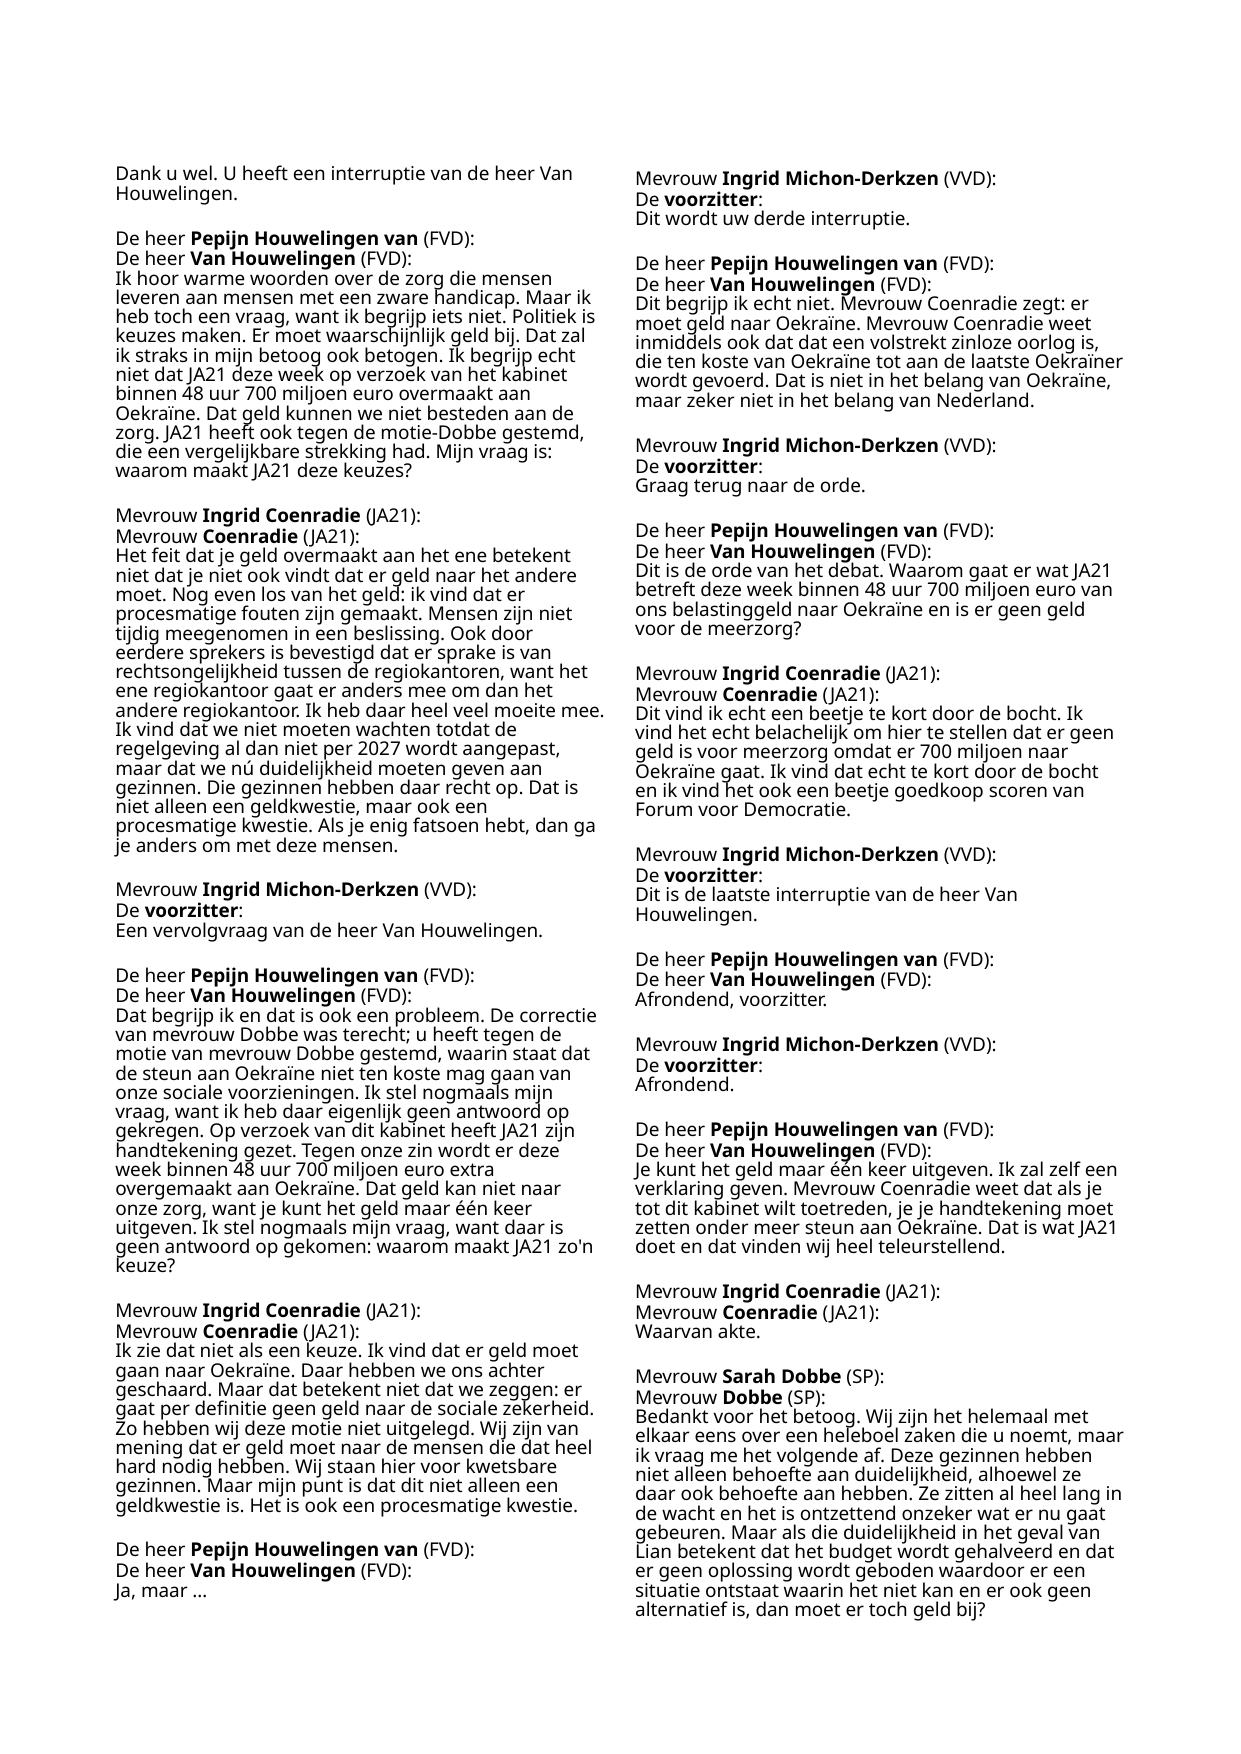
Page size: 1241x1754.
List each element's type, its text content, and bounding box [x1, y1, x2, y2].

text Mevrouw Ingrid Coenradie (JA21): [635, 660, 1125, 686]
text De heer Pepijn Houwelingen van (FVD): [115, 225, 605, 250]
text Mevrouw Ingrid Michon-Derkzen (VVD): [635, 841, 1125, 867]
text Mevrouw Coenradie (JA21): [635, 1304, 1125, 1323]
text Dank u wel. U heeft een interruptie van de heer Van Houwelingen. [115, 165, 605, 204]
text Ik hoor warme woorden over de zorg die mensen leveren aan mensen met een zware handicap. Maar ik heb toch een vraag, want ik begrijp iets niet. Politiek is keuzes maken. Er moet waarschijnlijk geld bij. Dat zal ik straks in mijn betoog ook betogen. Ik begrijp echt niet dat JA21 deze week op verzoek van het kabinet binnen 48 uur 700 miljoen euro overmaakt aan Oekraïne. Dat geld kunnen we niet besteden aan de zorg. JA21 heeft ook tegen de motie-Dobbe gestemd, die een vergelijkbare strekking had. Mijn vraag is: waarom maakt JA21 deze keuzes? [115, 270, 605, 482]
text Dit wordt uw derde interruptie. [635, 210, 1125, 229]
text Mevrouw Ingrid Michon-Derkzen (VVD): [635, 1031, 1125, 1057]
text Waarvan akte. [635, 1323, 1125, 1342]
text De heer Van Houwelingen (FVD): [635, 1142, 1125, 1161]
text Ja, maar … [115, 1582, 605, 1601]
text De voorzitter: [635, 867, 1125, 886]
text Mevrouw Sarah Dobbe (SP): [635, 1363, 1125, 1389]
text Het feit dat je geld overmaakt aan het ene betekent niet dat je niet ook vindt dat er geld naar het andere moet. Nog even los van het geld: ik vind dat er procesmatige fouten zijn gemaakt. Mensen zijn niet tijdig meegenomen in een beslissing. Ook door eerdere sprekers is bevestigd dat er sprake is van rechtsongelijkheid tussen de regiokantoren, want het ene regiokantoor gaat er anders mee om dan het andere regiokantoor. Ik heb daar heel veel moeite mee. Ik vind dat we niet moeten wachten totdat de regelgeving al dan niet per 2027 wordt aangepast, maar dat we nú duidelijkheid moeten geven aan gezinnen. Die gezinnen hebben daar recht op. Dat is niet alleen een geldkwestie, maar ook een procesmatige kwestie. Als je enig fatsoen hebt, dan ga je anders om met deze mensen. [115, 547, 605, 856]
text De heer Pepijn Houwelingen van (FVD): [635, 517, 1125, 543]
text De voorzitter: [635, 191, 1125, 210]
text Mevrouw Coenradie (JA21): [115, 528, 605, 547]
text Dit vind ik echt een beetje te kort door de bocht. Ik vind het echt belachelijk om hier te stellen dat er geen geld is voor meerzorg omdat er 700 miljoen naar Oekraïne gaat. Ik vind dat echt te kort door de bocht en ik vind het ook een beetje goedkoop scoren van Forum voor Democratie. [635, 705, 1125, 821]
text De voorzitter: [115, 902, 605, 922]
text Mevrouw Ingrid Michon-Derkzen (VVD): [115, 877, 605, 902]
text De heer Pepijn Houwelingen van (FVD): [635, 946, 1125, 971]
text De heer Van Houwelingen (FVD): [115, 987, 605, 1007]
text Je kunt het geld maar één keer uitgeven. Ik zal zelf een verklaring geven. Mevrouw Coenradie weet dat als je tot dit kabinet wilt toetreden, je je handtekening moet zetten onder meer steun aan Oekraïne. Dat is wat JA21 doet en dat vinden wij heel teleurstellend. [635, 1161, 1125, 1257]
text Ik zie dat niet als een keuze. Ik vind dat er geld moet gaan naar Oekraïne. Daar hebben we ons achter geschaard. Maar dat betekent niet dat we zeggen: er gaat per definitie geen geld naar de sociale zekerheid. Zo hebben wij deze motie niet uitgelegd. Wij zijn van mening dat er geld moet naar de mensen die dat heel hard nodig hebben. Wij staan hier voor kwetsbare gezinnen. Maar mijn punt is dat dit niet alleen een geldkwestie is. Het is ook een procesmatige kwestie. [115, 1342, 605, 1516]
text De heer Van Houwelingen (FVD): [115, 1562, 605, 1582]
text Graag terug naar de orde. [635, 477, 1125, 496]
text De voorzitter: [635, 1057, 1125, 1076]
text De heer Van Houwelingen (FVD): [635, 276, 1125, 295]
text Bedankt voor het betoog. Wij zijn het helemaal met elkaar eens over een heleboel zaken die u noemt, maar ik vraag me het volgende af. Deze gezinnen hebben niet alleen behoefte aan duidelijkheid, alhoewel ze daar ook behoefte aan hebben. Ze zitten al heel lang in de wacht en het is ontzettend onzeker wat er nu gaat gebeuren. Maar als die duidelijkheid in het geval van Lian betekent dat het budget wordt gehalveerd en dat er geen oplossing wordt geboden waardoor er een situatie ontstaat waarin het niet kan en er ook geen alternatief is, dan moet er toch geld bij? [635, 1408, 1125, 1620]
text Dit begrijp ik echt niet. Mevrouw Coenradie zegt: er moet geld naar Oekraïne. Mevrouw Coenradie weet inmiddels ook dat dat een volstrekt zinloze oorlog is, die ten koste van Oekraïne tot aan de laatste Oekraïner wordt gevoerd. Dat is niet in het belang van Oekraïne, maar zeker niet in het belang van Nederland. [635, 295, 1125, 411]
text Mevrouw Ingrid Coenradie (JA21): [115, 502, 605, 528]
text Mevrouw Ingrid Coenradie (JA21): [635, 1278, 1125, 1304]
text De heer Van Houwelingen (FVD): [115, 250, 605, 270]
text Mevrouw Ingrid Michon-Derkzen (VVD): [635, 432, 1125, 458]
text Dit is de orde van het debat. Waarom gaat er wat JA21 betreft deze week binnen 48 uur 700 miljoen euro van ons belastinggeld naar Oekraïne en is er geen geld voor de meerzorg? [635, 562, 1125, 639]
text De heer Van Houwelingen (FVD): [635, 971, 1125, 991]
text Dat begrijp ik en dat is ook een probleem. De correctie van mevrouw Dobbe was terecht; u heeft tegen de motie van mevrouw Dobbe gestemd, waarin staat dat de steun aan Oekraïne niet ten koste mag gaan van onze sociale voorzieningen. Ik stel nogmaals mijn vraag, want ik heb daar eigenlijk geen antwoord op gekregen. Op verzoek van dit kabinet heeft JA21 zijn handtekening gezet. Tegen onze zin wordt er deze week binnen 48 uur 700 miljoen euro extra overgemaakt aan Oekraïne. Dat geld kan niet naar onze zorg, want je kunt het geld maar één keer uitgeven. Ik stel nogmaals mijn vraag, want daar is geen antwoord op gekomen: waarom maakt JA21 zo'n keuze? [115, 1007, 605, 1277]
text Mevrouw Dobbe (SP): [635, 1389, 1125, 1408]
text De heer Pepijn Houwelingen van (FVD): [115, 962, 605, 987]
text De heer Pepijn Houwelingen van (FVD): [635, 1116, 1125, 1142]
text De voorzitter: [635, 458, 1125, 477]
text Een vervolgvraag van de heer Van Houwelingen. [115, 922, 605, 941]
text Afrondend, voorzitter. [635, 991, 1125, 1010]
text De heer Pepijn Houwelingen van (FVD): [635, 250, 1125, 276]
text Mevrouw Ingrid Michon-Derkzen (VVD): [635, 165, 1125, 191]
text De heer Pepijn Houwelingen van (FVD): [115, 1537, 605, 1562]
text Mevrouw Coenradie (JA21): [635, 686, 1125, 705]
text Mevrouw Ingrid Coenradie (JA21): [115, 1297, 605, 1323]
text Dit is de laatste interruptie van de heer Van Houwelingen. [635, 886, 1125, 925]
text Afrondend. [635, 1076, 1125, 1095]
text Mevrouw Coenradie (JA21): [115, 1323, 605, 1342]
text De heer Van Houwelingen (FVD): [635, 543, 1125, 562]
